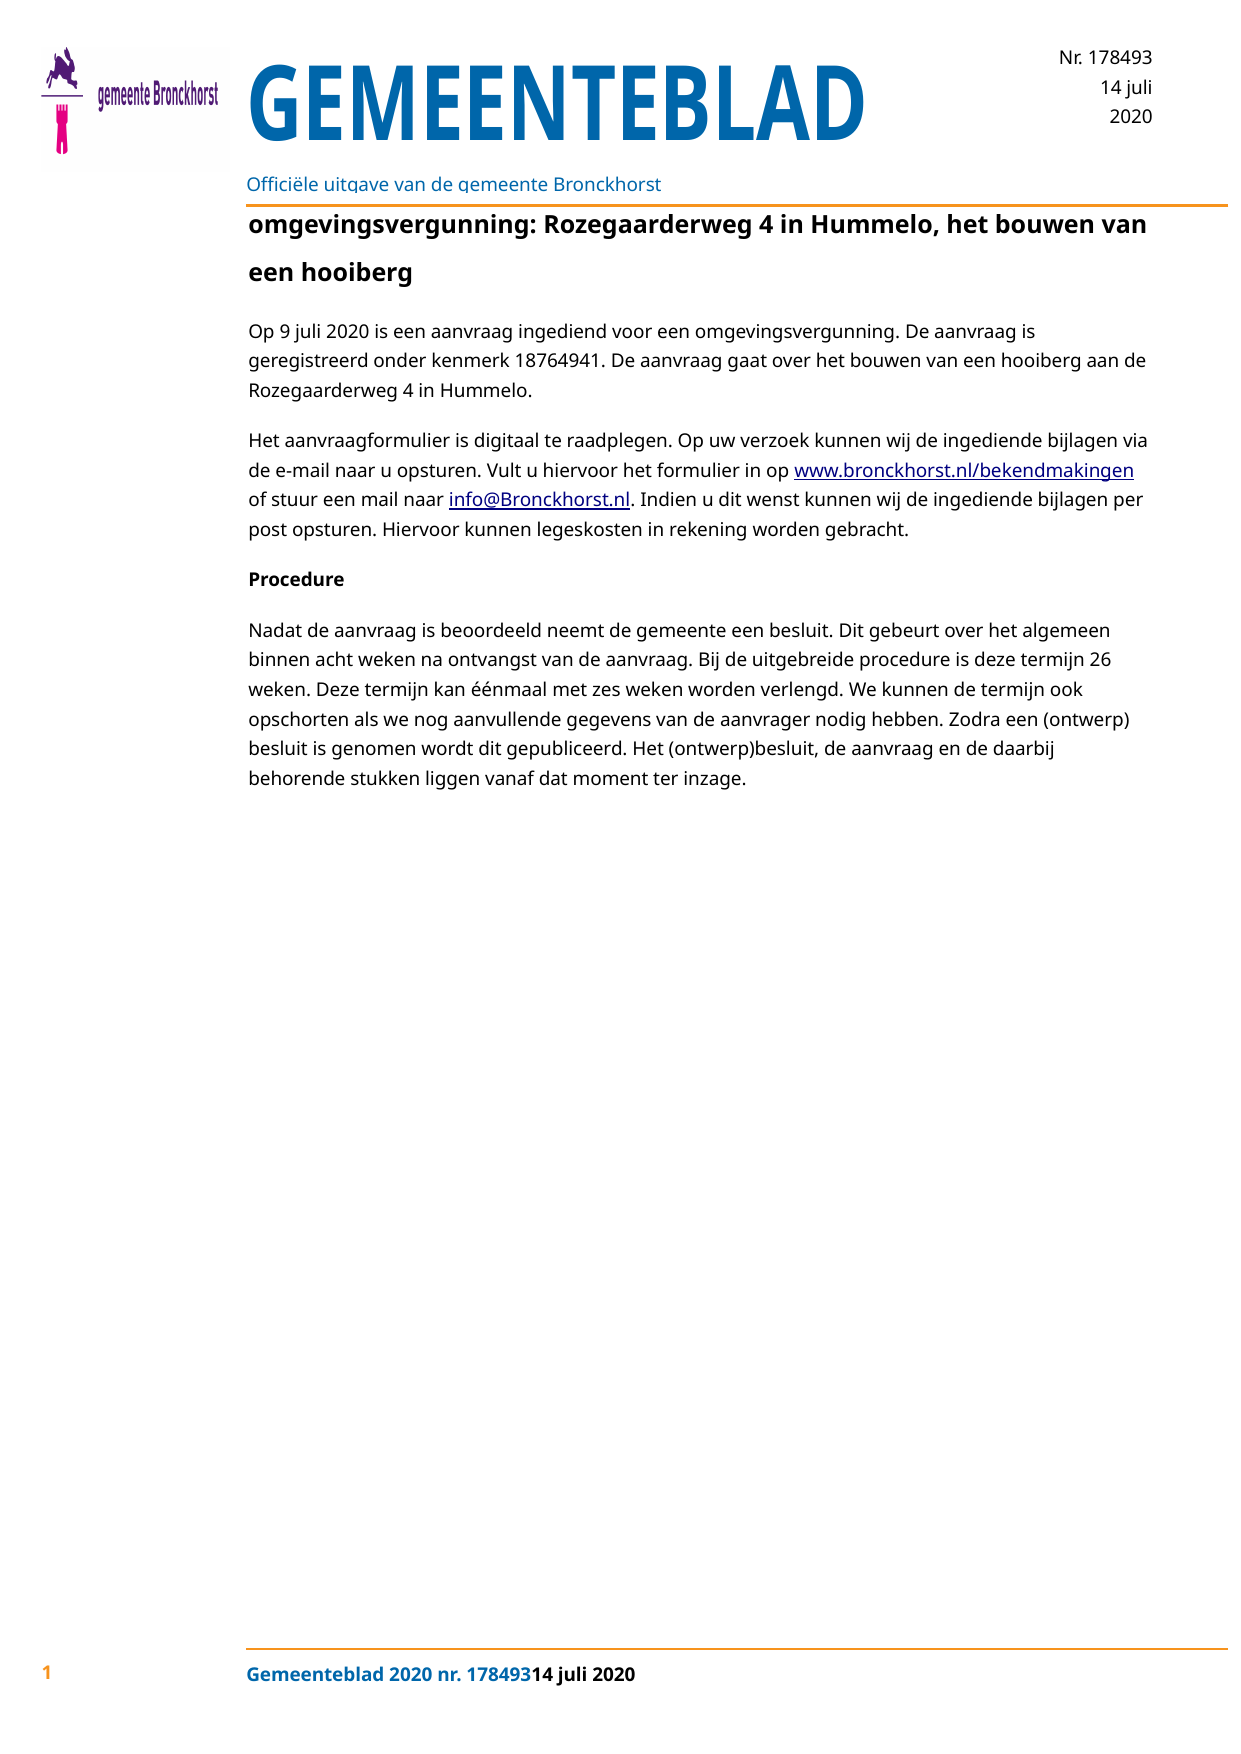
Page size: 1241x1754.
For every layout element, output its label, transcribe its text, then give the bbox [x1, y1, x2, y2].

text Op 9 juli 2020 is een aanvraag ingediend voor een omgevingsvergunning. De aanvraag is geregistreerd onder kenmerk 18764941. De aanvraag gaat over het bouwen van een hooiberg aan de Rozegaarderweg 4 in Hummelo. [248, 318, 1152, 403]
text Nadat de aanvraag is beoordeeld neemt de gemeente een besluit. Dit gebeurt over het algemeen binnen acht weken na ontvangst van de aanvraag. Bij de uitgebreide procedure is deze termijn 26 weken. Deze termijn kan éénmaal met zes weken worden verlengd. We kunnen de termijn ook opschorten als we nog aanvullende gegevens van de aanvrager nodig hebben. Zodra een (ontwerp) besluit is genomen wordt dit gepubliceerd. Het (ontwerp)besluit, de aanvraag en de daarbij behorende stukken liggen vanaf dat moment ter inzage. [248, 617, 1152, 791]
text omgevingsvergunning: Rozegaarderweg 4 in Hummelo, het bouwen van een hooiberg [248, 207, 1152, 288]
text Procedure [248, 567, 1152, 592]
text Het aanvraagformulier is digitaal te raadplegen. Op uw verzoek kunnen wij de ingediende bijlagen via de e-mail naar u opsturen. Vult u hiervoor het formulier in op www.bronckhorst.nl/bekendmakingen of stuur een mail naar info@Bronckhorst.nl. Indien u dit wenst kunnen wij de ingediende bijlagen per post opsturen. Hiervoor kunnen legeskosten in rekening worden gebracht. [248, 427, 1152, 542]
picture [41, 47, 231, 172]
